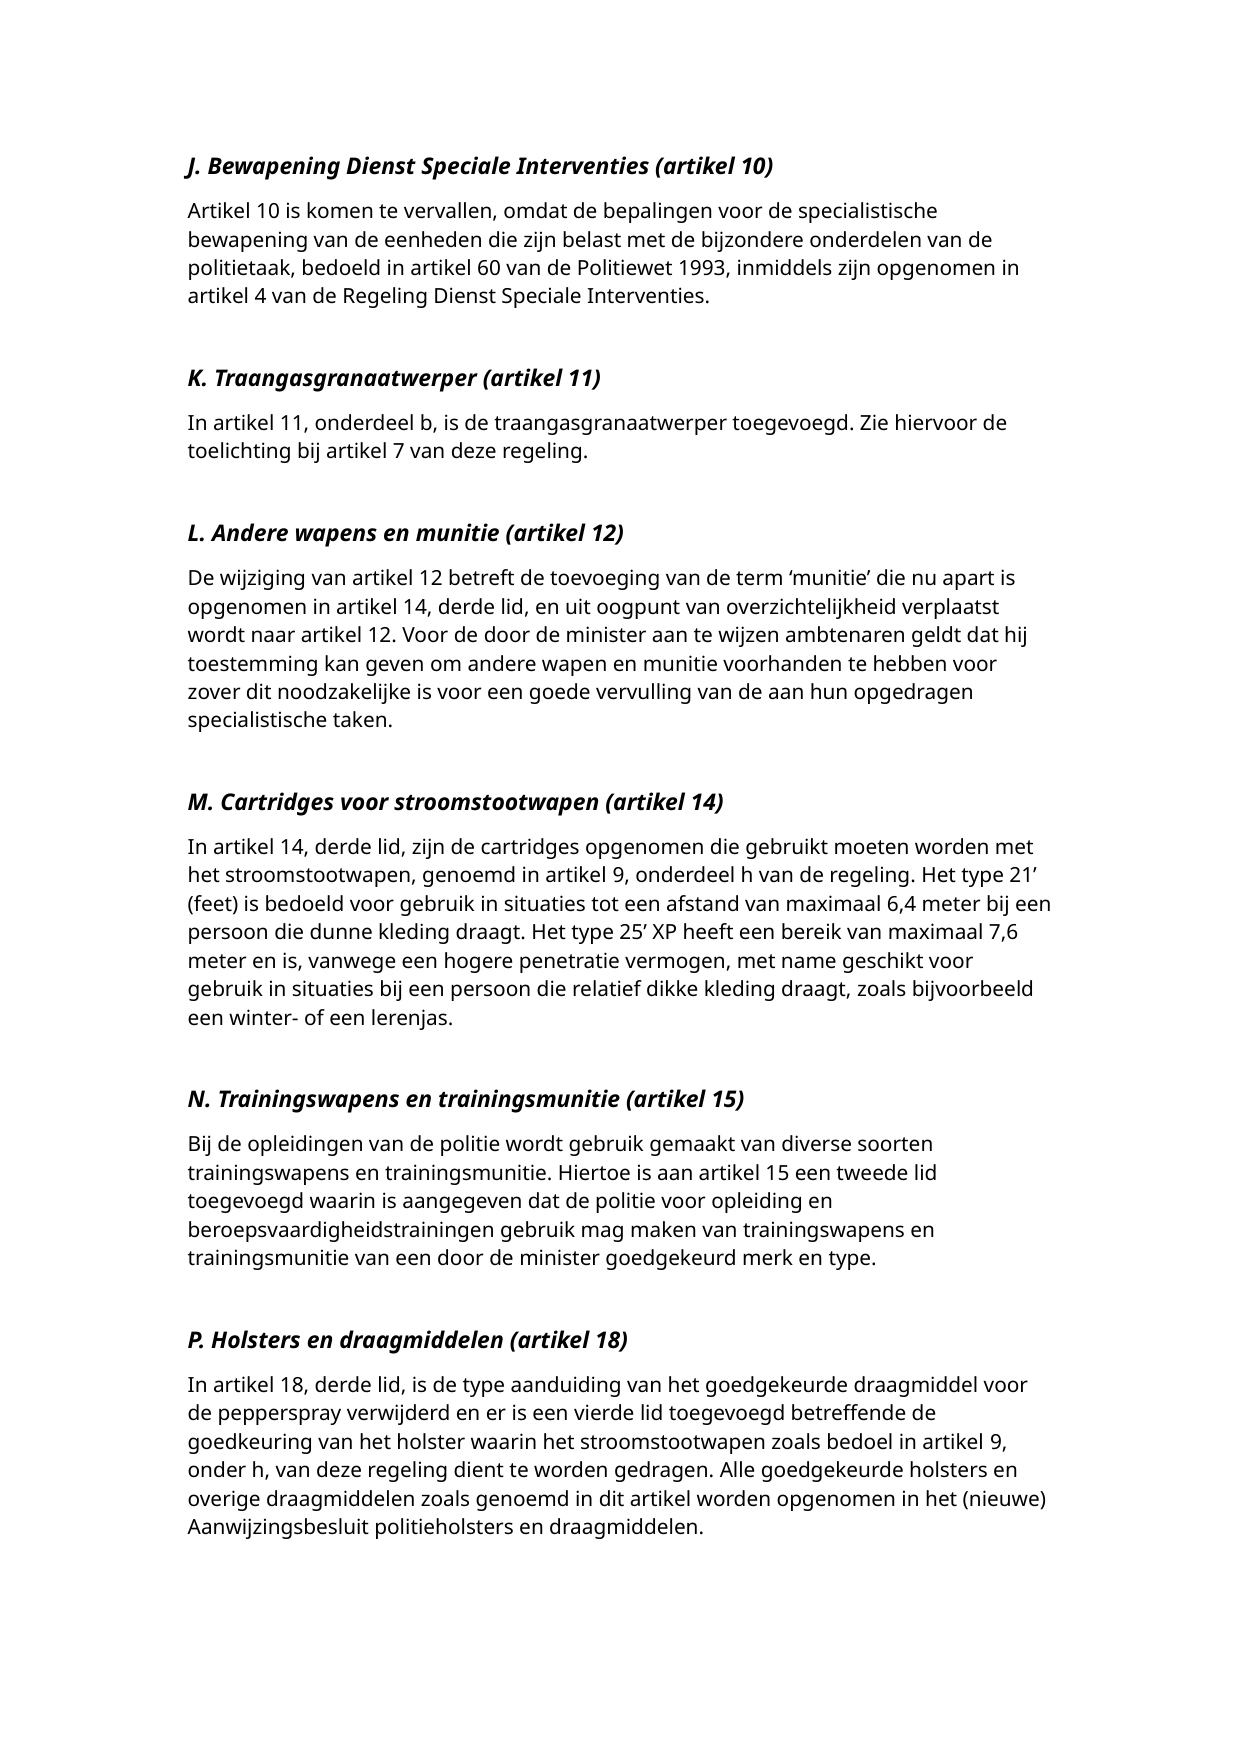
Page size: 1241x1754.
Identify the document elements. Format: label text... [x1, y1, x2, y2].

text In artikel 18, derde lid, is de type aanduiding van het goedgekeurde draagmiddel voor de pepperspray verwijderd en er is een vierde lid toegevoegd betreffende de goedkeuring van het holster waarin het stroomstootwapen zoals bedoel in artikel 9, onder h, van deze regeling dient te worden gedragen. Alle goedgekeurde holsters en overige draagmiddelen zoals genoemd in dit artikel worden opgenomen in het (nieuwe) Aanwijzingsbesluit politieholsters en draagmiddelen. [187, 1370, 1053, 1541]
text Artikel 10 is komen te vervallen, omdat de bepalingen voor de specialistische bewapening van de eenheden die zijn belast met de bijzondere onderdelen van de politietaak, bedoeld in artikel 60 van de Politiewet 1993, inmiddels zijn opgenomen in artikel 4 van de Regeling Dienst Speciale Interventies. [187, 196, 1053, 310]
text De wijziging van artikel 12 betreft de toevoeging van de term ‘munitie’ die nu apart is opgenomen in artikel 14, derde lid, en uit oogpunt van overzichtelijkheid verplaatst wordt naar artikel 12. Voor de door de minister aan te wijzen ambtenaren geldt dat hij toestemming kan geven om andere wapen en munitie voorhanden te hebben voor zover dit noodzakelijke is voor een goede vervulling van de aan hun opgedragen specialistische taken. [187, 563, 1053, 734]
text In artikel 11, onderdeel b, is de traangasgranaatwerper toegevoegd. Zie hiervoor de toelichting bij artikel 7 van deze regeling. [187, 408, 1053, 465]
subtitle J. Bewapening Dienst Speciale Interventies (artikel 10) [187, 150, 1053, 181]
subtitle N. Trainingswapens en trainingsmunitie (artikel 15) [187, 1083, 1053, 1114]
subtitle M. Cartridges voor stroomstootwapen (artikel 14) [187, 786, 1053, 817]
subtitle L. Andere wapens en munitie (artikel 12) [187, 517, 1053, 548]
subtitle K. Traangasgranaatwerper (artikel 11) [187, 362, 1053, 393]
text In artikel 14, derde lid, zijn de cartridges opgenomen die gebruikt moeten worden met het stroomstootwapen, genoemd in artikel 9, onderdeel h van de regeling. Het type 21’ (feet) is bedoeld voor gebruik in situaties tot een afstand van maximaal 6,4 meter bij een persoon die dunne kleding draagt. Het type 25’ XP heeft een bereik van maximaal 7,6 meter en is, vanwege een hogere penetratie vermogen, met name geschikt voor gebruik in situaties bij een persoon die relatief dikke kleding draagt, zoals bijvoorbeeld een winter- of een lerenjas. [187, 832, 1053, 1031]
subtitle P. Holsters en draagmiddelen (artikel 18) [187, 1324, 1053, 1355]
text Bij de opleidingen van de politie wordt gebruik gemaakt van diverse soorten trainingswapens en trainingsmunitie. Hiertoe is aan artikel 15 een tweede lid toegevoegd waarin is aangegeven dat de politie voor opleiding en beroepsvaardigheidstrainingen gebruik mag maken van trainingswapens en trainingsmunitie van een door de minister goedgekeurd merk en type. [187, 1129, 1053, 1272]
